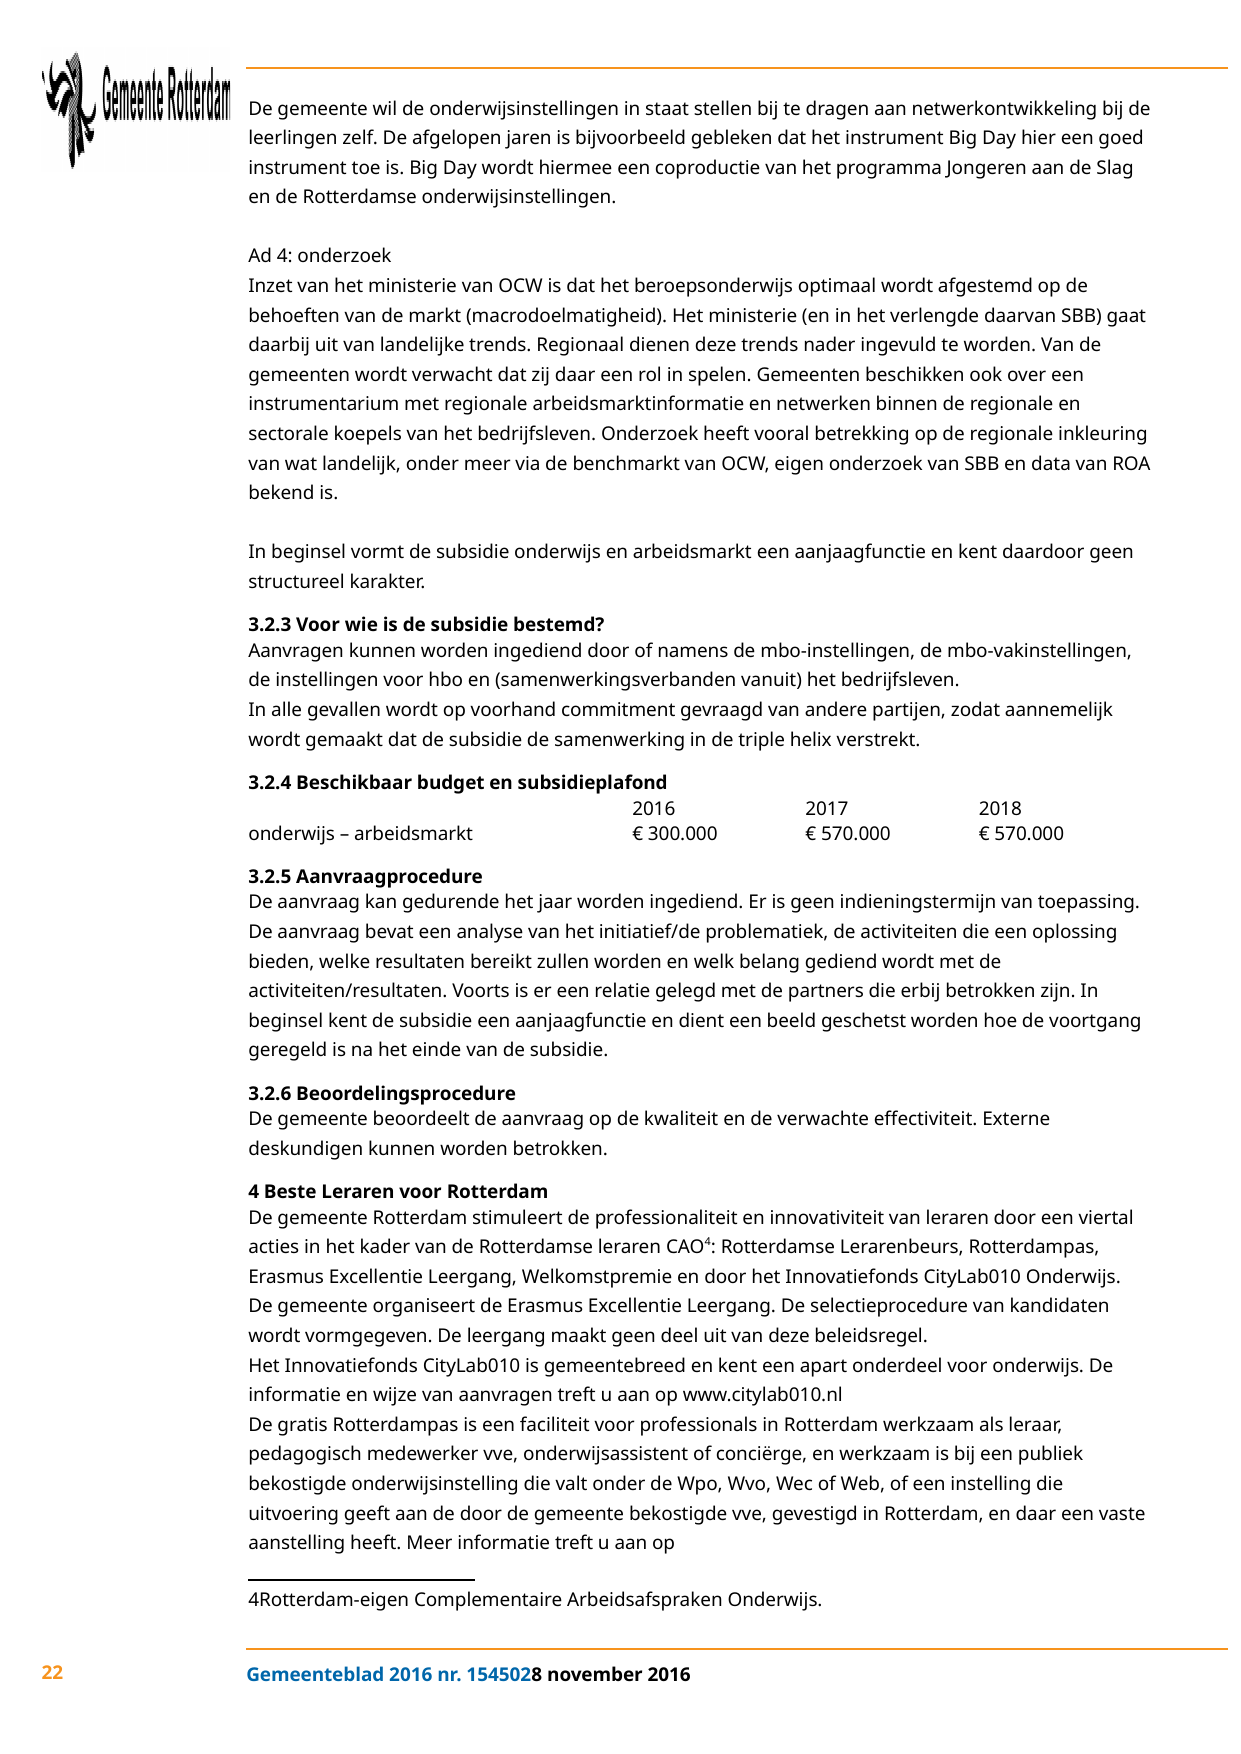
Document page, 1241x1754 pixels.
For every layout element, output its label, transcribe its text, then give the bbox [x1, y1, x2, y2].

table_header 2016 [632, 795, 805, 820]
table_header 2017 [805, 795, 978, 820]
text De gemeente Rotterdam stimuleert de professionaliteit en innovativiteit van leraren door een viertal acties in het kader van de Rotterdamse leraren CAO: Rotterdamse Lerarenbeurs, Rotterdampas, Erasmus Excellentie Leergang, Welkomstpremie en door het Innovatiefonds CityLab010 Onderwijs. [248, 1204, 1152, 1289]
text 3.2.3 Voor wie is de subsidie bestemd? [248, 611, 1152, 637]
text 3.2.4 Beschikbaar budget en subsidieplafond [248, 769, 1152, 794]
table_header [248, 795, 632, 820]
text De gratis Rotterdampas is een faciliteit voor professionals in Rotterdam werkzaam als leraar, pedagogisch medewerker vve, onderwijsassistent of conciërge, en werkzaam is bij een publiek bekostigde onderwijsinstelling die valt onder de Wpo, Wvo, Wec of Web, of een instelling die uitvoering geeft aan de door de gemeente bekostigde vve, gevestigd in Rotterdam, en daar een vaste aanstelling heeft. Meer informatie treft u aan op [248, 1411, 1152, 1555]
text In beginsel vormt de subsidie onderwijs en arbeidsmarkt een aanjaagfunctie en kent daardoor geen structureel karakter. [248, 538, 1152, 594]
text De gemeente organiseert de Erasmus Excellentie Leergang. De selectieprocedure van kandidaten wordt vormgegeven. De leergang maakt geen deel uit van deze beleidsregel. [248, 1293, 1152, 1348]
text Aanvragen kunnen worden ingediend door of namens de mbo-instellingen, de mbo-vakinstellingen, de instellingen voor hbo en (samenwerkingsverbanden vanuit) het bedrijfsleven. [248, 637, 1152, 692]
text Ad 4: onderzoek [248, 243, 1152, 268]
table_cell onderwijs – arbeidsmarkt [248, 820, 632, 846]
text 3.2.6 Beoordelingsprocedure [248, 1080, 1152, 1105]
text Rotterdam-eigen Complementaire Arbeidsafspraken Onderwijs. [248, 1586, 1152, 1612]
text In alle gevallen wordt op voorhand commitment gevraagd van andere partijen, zodat aannemelijk wordt gemaakt dat de subsidie de samenwerking in de triple helix verstrekt. [248, 696, 1152, 751]
text Het Innovatiefonds CityLab010 is gemeentebreed en kent een apart onderdeel voor onderwijs. De informatie en wijze van aanvragen treft u aan op www.citylab010.nl [248, 1352, 1152, 1407]
picture [41, 47, 231, 172]
text Inzet van het ministerie van OCW is dat het beroepsonderwijs optimaal wordt afgestemd op de behoeften van de markt (macrodoelmatigheid). Het ministerie (en in het verlengde daarvan SBB) gaat daarbij uit van landelijke trends. Regionaal dienen deze trends nader ingevuld te worden. Van de gemeenten wordt verwacht dat zij daar een rol in spelen. Gemeenten beschikken ook over een instrumentarium met regionale arbeidsmarktinformatie en netwerken binnen de regionale en sectorale koepels van het bedrijfsleven. Onderzoek heeft vooral betrekking op de regionale inkleuring van wat landelijk, onder meer via de benchmarkt van OCW, eigen onderzoek van SBB en data van ROA bekend is. [248, 272, 1152, 505]
table_header 2018 [979, 795, 1152, 820]
table_cell € 570.000 [805, 820, 978, 846]
table_cell € 570.000 [979, 820, 1152, 846]
text 4 Beste Leraren voor Rotterdam [248, 1178, 1152, 1204]
text De gemeente wil de onderwijsinstellingen in staat stellen bij te dragen aan netwerkontwikkeling bij de leerlingen zelf. De afgelopen jaren is bijvoorbeeld gebleken dat het instrument Big Day hier een goed instrument toe is. Big Day wordt hiermee een coproductie van het programma Jongeren aan de Slag en de Rotterdamse onderwijsinstellingen. [248, 95, 1152, 209]
table_cell € 300.000 [632, 820, 805, 846]
text De aanvraag kan gedurende het jaar worden ingediend. Er is geen indieningstermijn van toepassing. [248, 889, 1152, 914]
text 3.2.5 Aanvraagprocedure [248, 863, 1152, 889]
text De aanvraag bevat een analyse van het initiatief/de problematiek, de activiteiten die een oplossing bieden, welke resultaten bereikt zullen worden en welk belang gediend wordt met de activiteiten/resultaten. Voorts is er een relatie gelegd met de partners die erbij betrokken zijn. In beginsel kent de subsidie een aanjaagfunctie en dient een beeld geschetst worden hoe de voortgang geregeld is na het einde van de subsidie. [248, 918, 1152, 1062]
text De gemeente beoordeelt de aanvraag op de kwaliteit en de verwachte effectiviteit. Externe deskundigen kunnen worden betrokken. [248, 1105, 1152, 1161]
